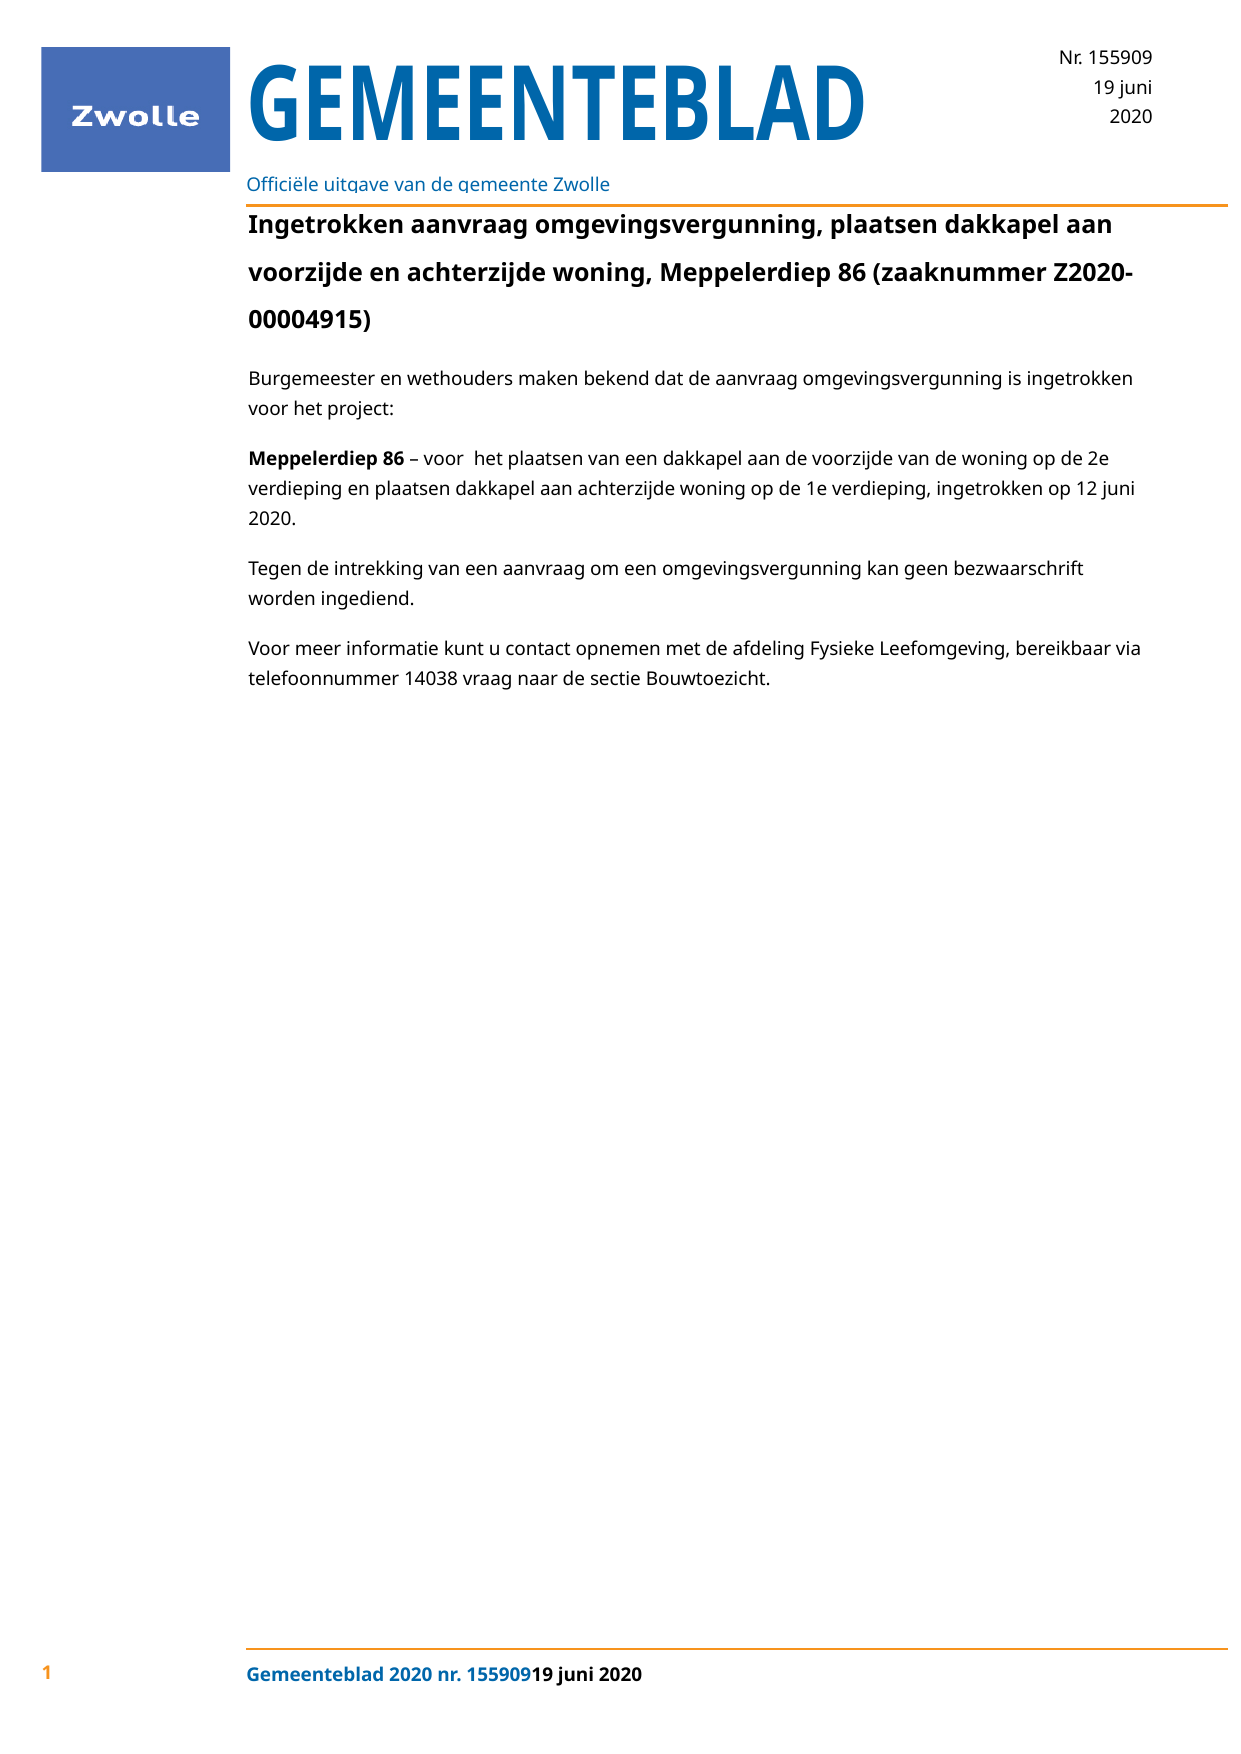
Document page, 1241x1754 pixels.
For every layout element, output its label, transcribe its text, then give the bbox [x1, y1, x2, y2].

text Tegen de intrekking van een aanvraag om een omgevingsvergunning kan geen bezwaarschrift worden ingediend. [248, 555, 1152, 610]
text Ingetrokken aanvraag omgevingsvergunning, plaatsen dakkapel aan voorzijde en achterzijde woning, Meppelerdiep 86 (zaaknummer Z2020-00004915) [248, 207, 1152, 336]
text Voor meer informatie kunt u contact opnemen met de afdeling Fysieke Leefomgeving, bereikbaar via telefoonnummer 14038 vraag naar de sectie Bouwtoezicht. [248, 635, 1152, 690]
picture [41, 47, 231, 172]
text Meppelerdiep 86 – voor het plaatsen van een dakkapel aan de voorzijde van de woning op de 2e verdieping en plaatsen dakkapel aan achterzijde woning op de 1e verdieping, ingetrokken op 12 juni 2020. [248, 446, 1152, 530]
text Burgemeester en wethouders maken bekend dat de aanvraag omgevingsvergunning is ingetrokken voor het project: [248, 366, 1152, 421]
